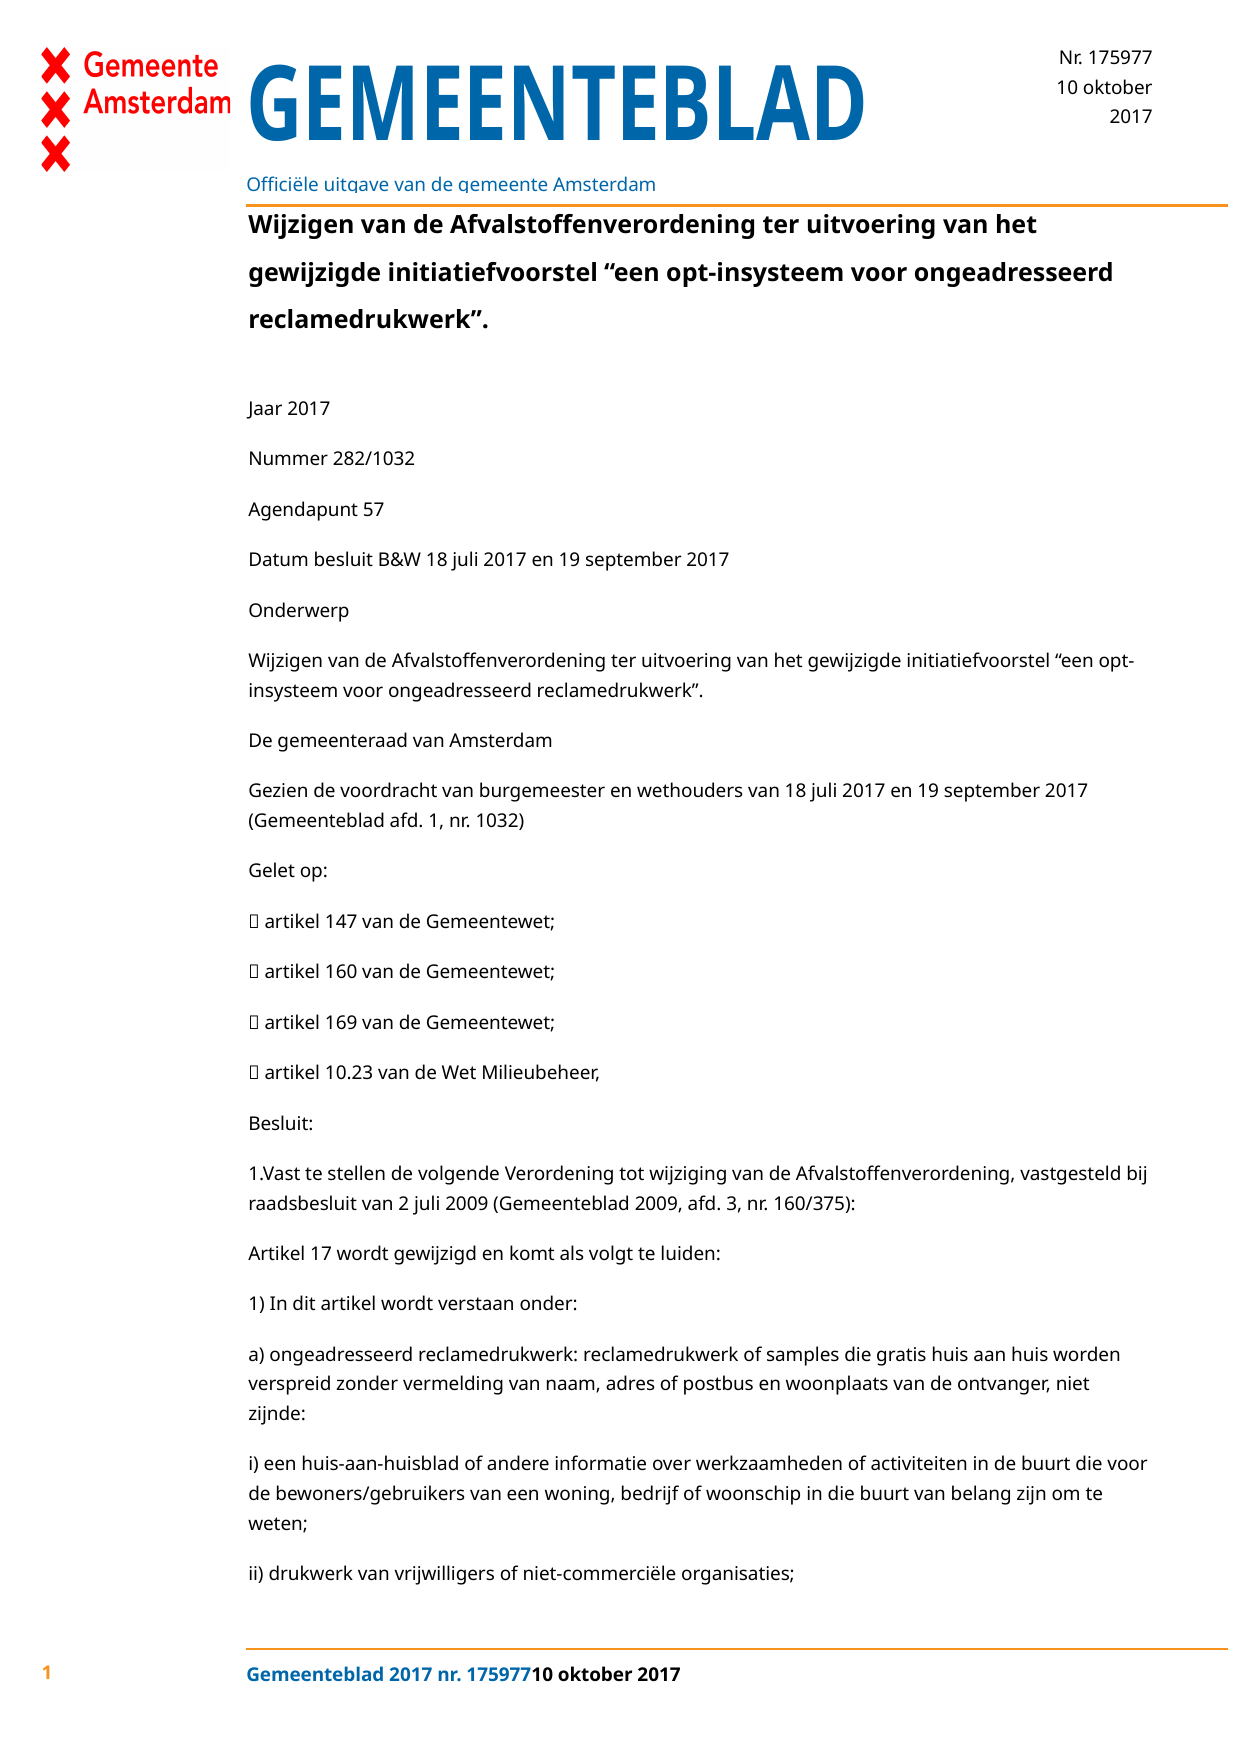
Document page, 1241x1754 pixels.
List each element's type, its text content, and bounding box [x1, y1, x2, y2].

text Gezien de voordracht van burgemeester en wethouders van 18 juli 2017 en 19 september 2017 (Gemeenteblad afd. 1, nr. 1032) [248, 778, 1152, 833]
picture [41, 47, 231, 172]
text  artikel 160 van de Gemeentewet; [248, 958, 1152, 984]
text ii) drukwerk van vrijwilligers of niet-commerciële organisaties; [248, 1560, 1152, 1586]
text Jaar 2017 [248, 395, 1152, 421]
text a) ongeadresseerd reclamedrukwerk: reclamedrukwerk of samples die gratis huis aan huis worden verspreid zonder vermelding van naam, adres of postbus en woonplaats van de ontvanger, niet zijnde: [248, 1341, 1152, 1426]
text Agendapunt 57 [248, 496, 1152, 522]
text Wijzigen van de Afvalstoffenverordening ter uitvoering van het gewijzigde initiatiefvoorstel “een opt-insysteem voor ongeadresseerd reclamedrukwerk”. [248, 647, 1152, 702]
text Wijzigen van de Afvalstoffenverordening ter uitvoering van het gewijzigde initiatiefvoorstel “een opt-insysteem voor ongeadresseerd reclamedrukwerk”. [248, 207, 1152, 336]
text i) een huis-aan-huisblad of andere informatie over werkzaamheden of activiteiten in de buurt die voor de bewoners/gebruikers van een woning, bedrijf of woonschip in die buurt van belang zijn om te weten; [248, 1451, 1152, 1535]
text Gelet op: [248, 858, 1152, 883]
text 1) In dit artikel wordt verstaan onder: [248, 1291, 1152, 1316]
text Nummer 282/1032 [248, 446, 1152, 471]
text Besluit: [248, 1110, 1152, 1135]
text 1.Vast te stellen de volgende Verordening tot wijziging van de Afvalstoffenverordening, vastgesteld bij raadsbesluit van 2 juli 2009 (Gemeenteblad 2009, afd. 3, nr. 160/375): [248, 1160, 1152, 1215]
text Artikel 17 wordt gewijzigd en komt als volgt te luiden: [248, 1240, 1152, 1266]
text  artikel 147 van de Gemeentewet; [248, 908, 1152, 934]
text Datum besluit B&W 18 juli 2017 en 19 september 2017 [248, 546, 1152, 572]
text De gemeenteraad van Amsterdam [248, 727, 1152, 753]
text  artikel 169 van de Gemeentewet; [248, 1009, 1152, 1034]
text Onderwerp [248, 597, 1152, 622]
text  artikel 10.23 van de Wet Milieubeheer, [248, 1059, 1152, 1085]
